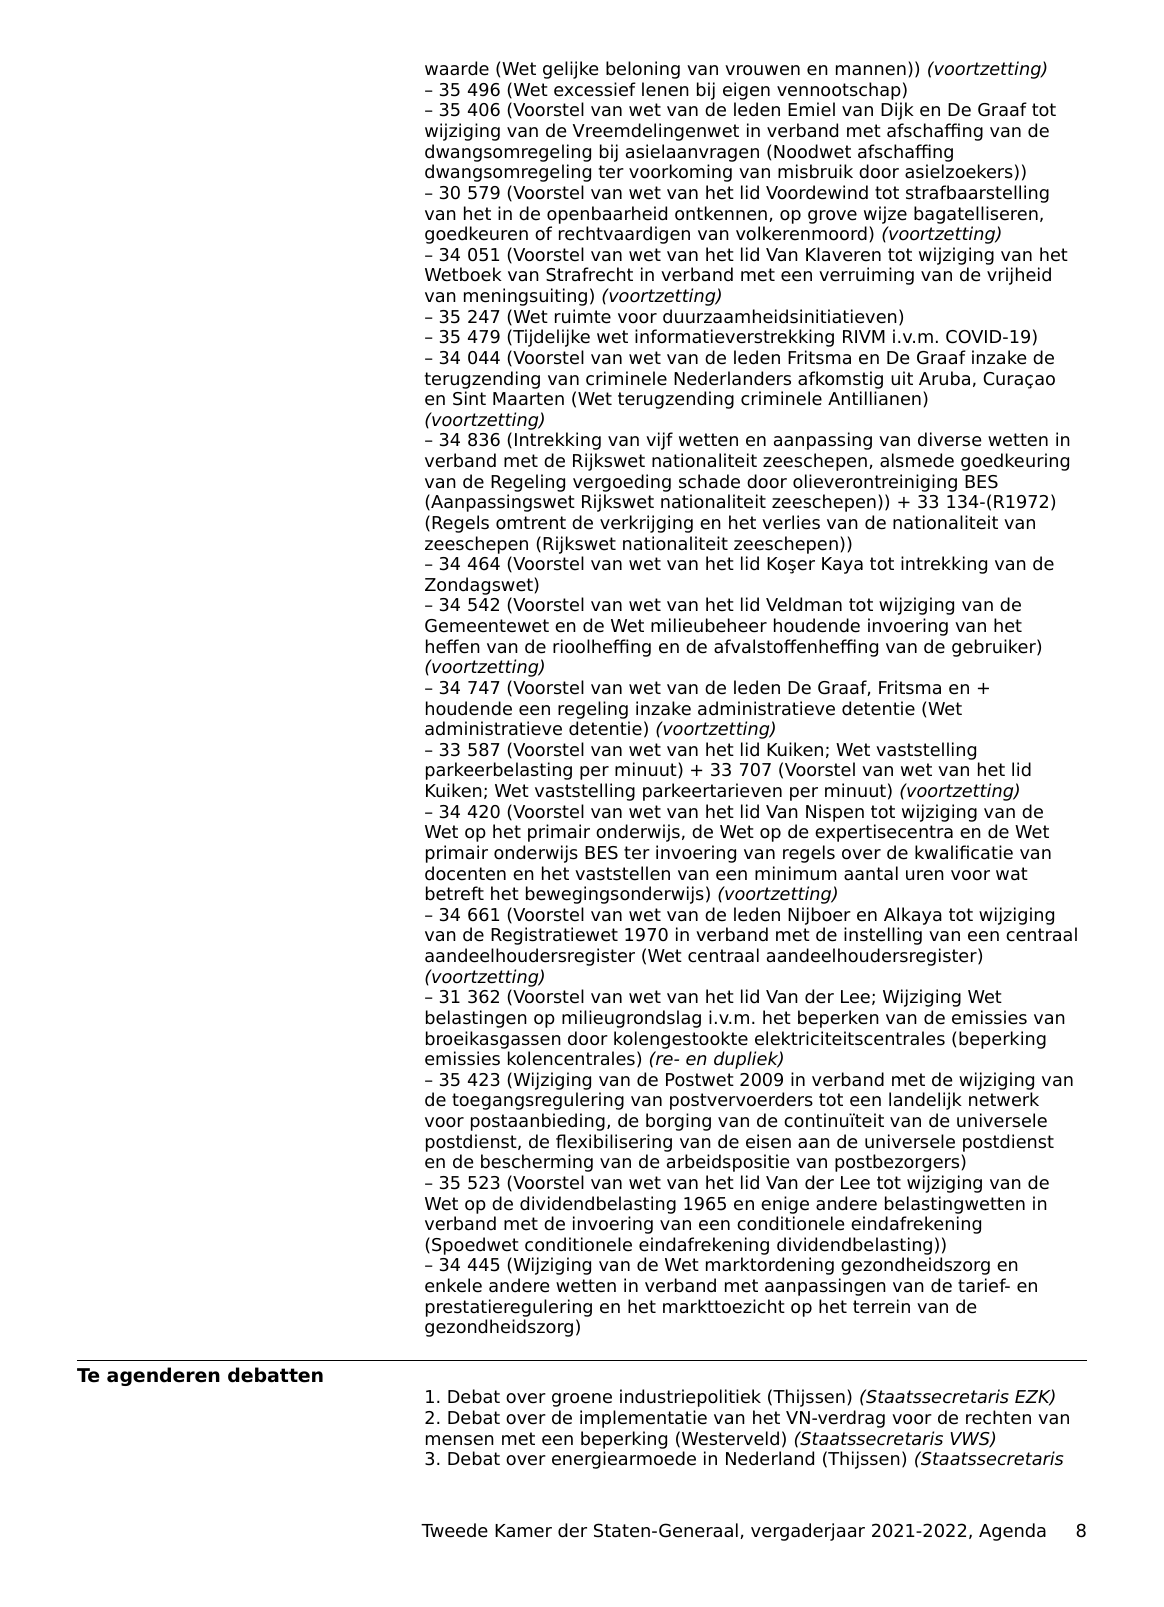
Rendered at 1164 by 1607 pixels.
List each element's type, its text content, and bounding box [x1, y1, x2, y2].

table_cell [77, 1408, 401, 1449]
table_cell – 35 247 (Wet ruimte voor duurzaamheidsinitiatieven) [418, 307, 1087, 327]
table_cell – 35 406 (Voorstel van wet van de leden Emiel van Dijk en De Graaf tot wijziging van de Vreemdelingenwet in verband met afschaffing van de dwangsomregeling bij asielaanvragen (Noodwet afschaffing dwangsomregeling ter voorkoming van misbruik door asielzoekers)) [418, 100, 1087, 183]
table_header Te agenderen debatten [77, 1361, 401, 1387]
table_cell [77, 1070, 401, 1173]
table_cell 2. Debat over de implementatie van het VN-verdrag voor de rechten van mensen met een beperking (Westerveld) (Staatssecretaris VWS) [418, 1408, 1087, 1449]
table_cell – 30 579 (Voorstel van wet van het lid Voordewind tot strafbaarstelling van het in de openbaarheid ontkennen, op grove wijze bagatelliseren, goedkeuren of rechtvaardigen van volkerenmoord) (voortzetting) [418, 183, 1087, 245]
table_cell [401, 80, 418, 100]
table_cell [401, 554, 418, 595]
table_cell – 34 044 (Voorstel van wet van de leden Fritsma en De Graaf inzake de terugzending van criminele Nederlanders afkomstig uit Aruba, Curaçao en Sint Maarten (Wet terugzending criminele Antillianen) [418, 348, 1087, 410]
table_cell [401, 1449, 418, 1470]
table_cell [77, 245, 401, 307]
table_cell [401, 183, 418, 245]
table_header [401, 1361, 418, 1387]
table_cell – 34 661 (Voorstel van wet van de leden Nijboer en Alkaya tot wijziging van de Registratiewet 1970 in verband met de instelling van een centraal aandeelhoudersregister (Wet centraal aandeelhoudersregister) (voortzetting) [418, 905, 1087, 987]
table_cell [77, 430, 401, 554]
table_cell – 34 051 (Voorstel van wet van het lid Van Klaveren tot wijziging van het Wetboek van Strafrecht in verband met een verruiming van de vrijheid van meningsuiting) (voortzetting) [418, 245, 1087, 307]
table_cell [401, 1173, 418, 1255]
table_header [418, 1361, 1087, 1387]
table_cell [401, 100, 418, 183]
table_cell [77, 595, 401, 678]
table_cell [401, 245, 418, 307]
table_cell [77, 905, 401, 987]
table_cell [77, 740, 401, 802]
table_cell [401, 987, 418, 1070]
table_cell 1. Debat over groene industriepolitiek (Thijssen) (Staatssecretaris EZK) [418, 1388, 1087, 1408]
table_cell [77, 410, 401, 430]
table_cell [77, 100, 401, 183]
table_cell waarde (Wet gelijke beloning van vrouwen en mannen)) (voortzetting) [418, 59, 1087, 80]
table_cell [401, 59, 418, 80]
table_cell [401, 595, 418, 678]
table_cell – 34 445 (Wijziging van de Wet marktordening gezondheidszorg en enkele andere wetten in verband met aanpassingen van de tarief- en prestatieregulering en het markttoezicht op het terrein van de gezondheidszorg) [418, 1255, 1087, 1338]
table_cell – 35 479 (Tijdelijke wet informatieverstrekking RIVM i.v.m. COVID-19) [418, 327, 1087, 348]
table_cell [77, 1255, 401, 1338]
table_cell [77, 307, 401, 327]
table_cell [77, 678, 401, 740]
table_cell – 34 420 (Voorstel van wet van het lid Van Nispen tot wijziging van de Wet op het primair onderwijs, de Wet op de expertisecentra en de Wet primair onderwijs BES ter invoering van regels over de kwalificatie van docenten en het vaststellen van een minimum aantal uren voor wat betreft het bewegingsonderwijs) (voortzetting) [418, 802, 1087, 905]
table_cell [77, 1388, 401, 1408]
table_cell [77, 554, 401, 595]
table_cell [401, 348, 418, 410]
table_cell [77, 183, 401, 245]
table_cell [401, 307, 418, 327]
table_cell – 33 587 (Voorstel van wet van het lid Kuiken; Wet vaststelling parkeerbelasting per minuut) + 33 707 (Voorstel van wet van het lid Kuiken; Wet vaststelling parkeertarieven per minuut) (voortzetting) [418, 740, 1087, 802]
table_cell [77, 80, 401, 100]
table_cell [401, 1255, 418, 1338]
table_cell [401, 1388, 418, 1408]
table_cell – 34 836 (Intrekking van vijf wetten en aanpassing van diverse wetten in verband met de Rijkswet nationaliteit zeeschepen, alsmede goedkeuring van de Regeling vergoeding schade door olieverontreiniging BES (Aanpassingswet Rijkswet nationaliteit zeeschepen)) + 33 134-(R1972) (Regels omtrent de verkrijging en het verlies van de nationaliteit van zeeschepen (Rijkswet nationaliteit zeeschepen)) [418, 430, 1087, 554]
table_cell [401, 802, 418, 905]
table_cell [401, 1408, 418, 1449]
table_cell [77, 802, 401, 905]
table_cell [77, 348, 401, 410]
table_cell [401, 327, 418, 348]
table_cell [77, 1173, 401, 1255]
table_cell – 31 362 (Voorstel van wet van het lid Van der Lee; Wijziging Wet belastingen op milieugrondslag i.v.m. het beperken van de emissies van broeikasgassen door kolengestookte elektriciteitscentrales (beperking emissies kolencentrales) (re- en dupliek) [418, 987, 1087, 1070]
table_cell (voortzetting) [418, 410, 1087, 430]
table_cell [77, 327, 401, 348]
table_cell [401, 410, 418, 430]
table_cell – 34 542 (Voorstel van wet van het lid Veldman tot wijziging van de Gemeentewet en de Wet milieubeheer houdende invoering van het heffen van de rioolheffing en de afvalstoffenheffing van de gebruiker) (voortzetting) [418, 595, 1087, 678]
table_cell 3. Debat over energiearmoede in Nederland (Thijssen) (Staatssecretaris [418, 1449, 1087, 1470]
table_cell – 35 496 (Wet excessief lenen bij eigen vennootschap) [418, 80, 1087, 100]
table_cell [77, 1449, 401, 1470]
table_cell – 35 423 (Wijziging van de Postwet 2009 in verband met de wijziging van de toegangsregulering van postvervoerders tot een landelijk netwerk voor postaanbieding, de borging van de continuïteit van de universele postdienst, de flexibilisering van de eisen aan de universele postdienst en de bescherming van de arbeidspositie van postbezorgers) [418, 1070, 1087, 1173]
table_cell [401, 1070, 418, 1173]
table_cell – 34 464 (Voorstel van wet van het lid Koşer Kaya tot intrekking van de Zondagswet) [418, 554, 1087, 595]
table_cell [77, 59, 401, 80]
table_cell [401, 678, 418, 740]
table_cell – 34 747 (Voorstel van wet van de leden De Graaf, Fritsma en + houdende een regeling inzake administratieve detentie (Wet administratieve detentie) (voortzetting) [418, 678, 1087, 740]
table_cell [401, 740, 418, 802]
table_cell [401, 430, 418, 554]
table_cell [401, 905, 418, 987]
table_cell – 35 523 (Voorstel van wet van het lid Van der Lee tot wijziging van de Wet op de dividendbelasting 1965 en enige andere belastingwetten in verband met de invoering van een conditionele eindafrekening (Spoedwet conditionele eindafrekening dividendbelasting)) [418, 1173, 1087, 1255]
table_cell [77, 987, 401, 1070]
